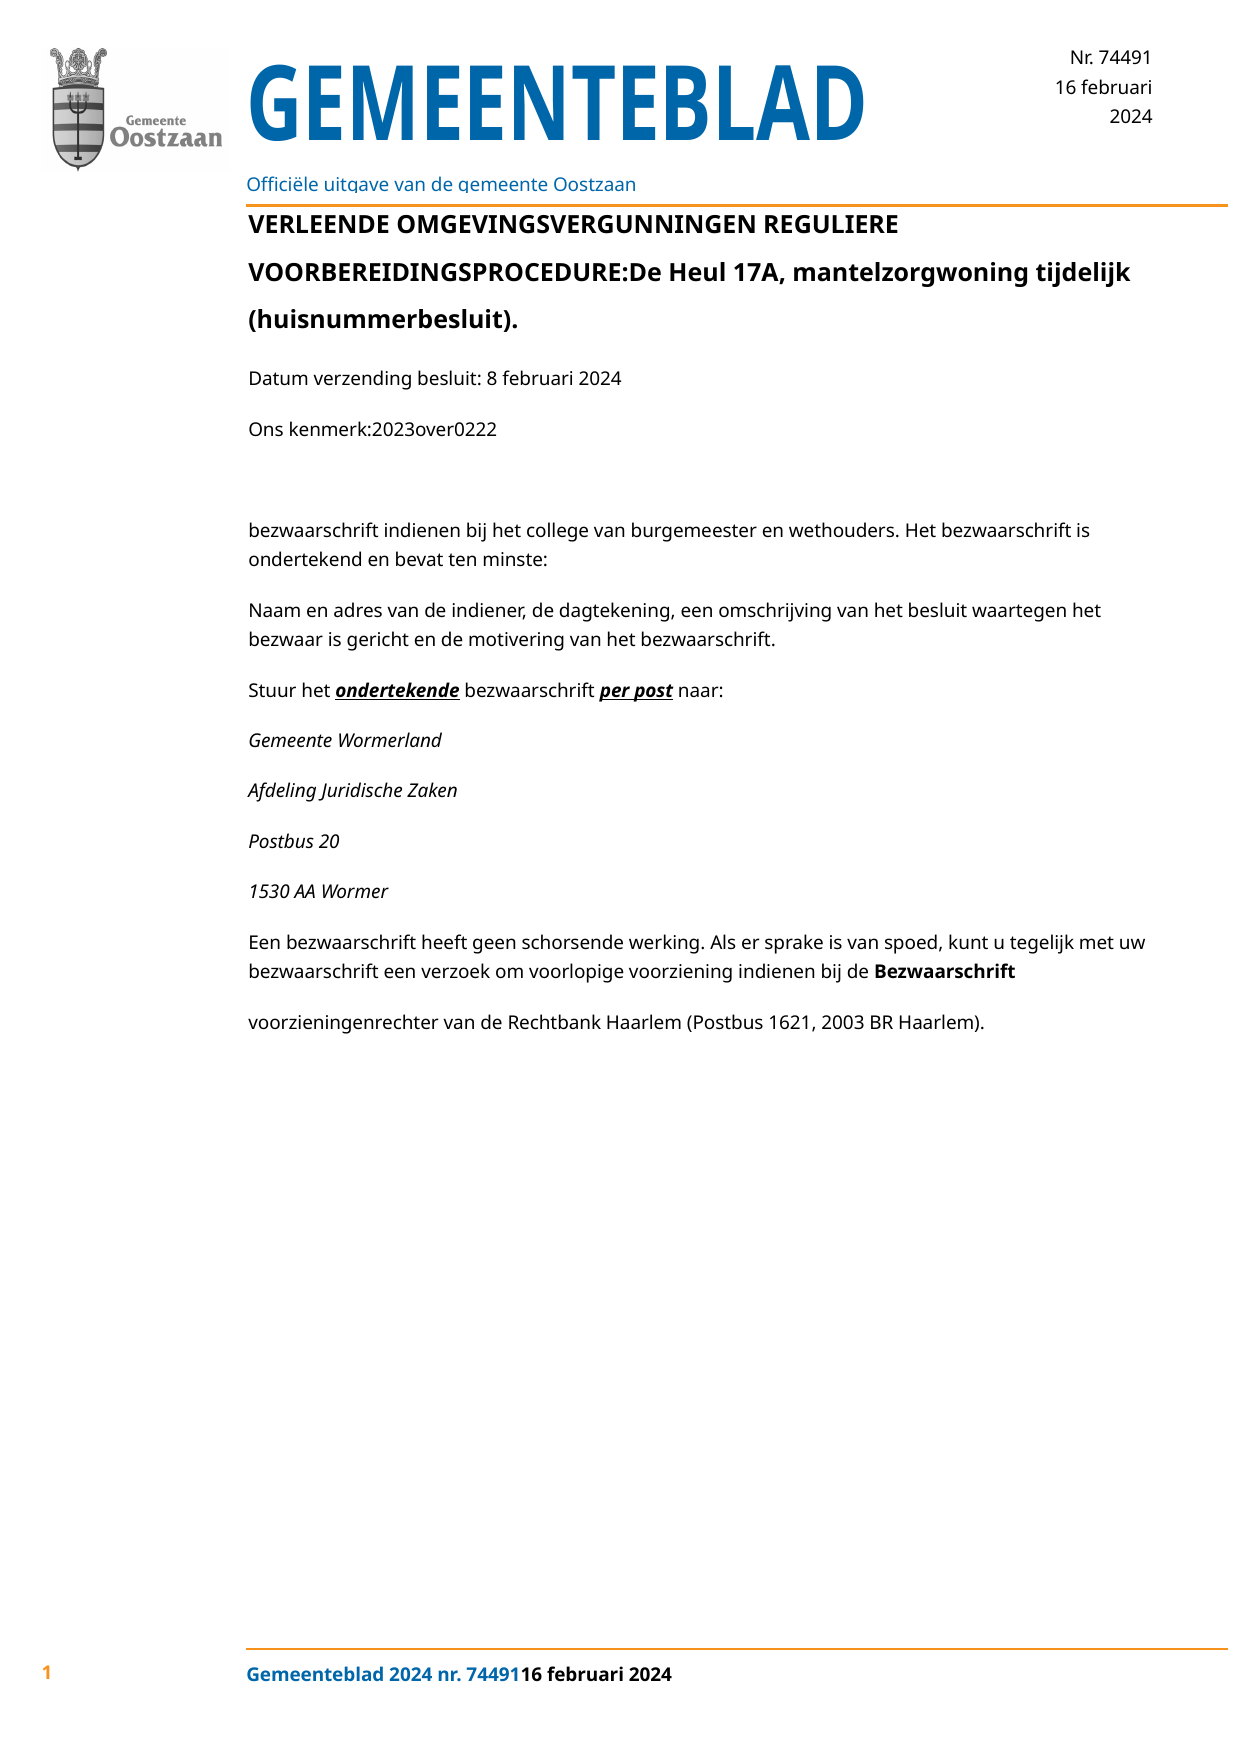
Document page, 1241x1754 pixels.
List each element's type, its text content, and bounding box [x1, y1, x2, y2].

text Ons kenmerk:2023over0222 [248, 416, 1152, 442]
text voorzieningenrechter van de Rechtbank Haarlem (Postbus 1621, 2003 BR Haarlem). [248, 1009, 1152, 1034]
text Postbus 20 [248, 828, 1152, 854]
picture [41, 47, 231, 172]
text Gemeente Wormerland [248, 727, 1152, 753]
text VERLEENDE OMGEVINGSVERGUNNINGEN REGULIERE VOORBEREIDINGSPROCEDURE:De Heul 17A, mantelzorgwoning tijdelijk (huisnummerbesluit). [248, 207, 1152, 336]
text Datum verzending besluit: 8 februari 2024 [248, 366, 1152, 391]
text Een bezwaarschrift heeft geen schorsende werking. Als er sprake is van spoed, kunt u tegelijk met uw bezwaarschrift een verzoek om voorlopige voorziening indienen bij de Bezwaarschrift [248, 929, 1152, 984]
text bezwaarschrift indienen bij het college van burgemeester en wethouders. Het bezwaarschrift is ondertekend en bevat ten minste: [248, 517, 1152, 572]
text Afdeling Juridische Zaken [248, 778, 1152, 803]
text Stuur het ondertekende bezwaarschrift per post naar: [248, 677, 1152, 702]
text 1530 AA Wormer [248, 878, 1152, 904]
text Naam en adres van de indiener, de dagtekening, een omschrijving van het besluit waartegen het bezwaar is gericht en de motivering van het bezwaarschrift. [248, 597, 1152, 652]
